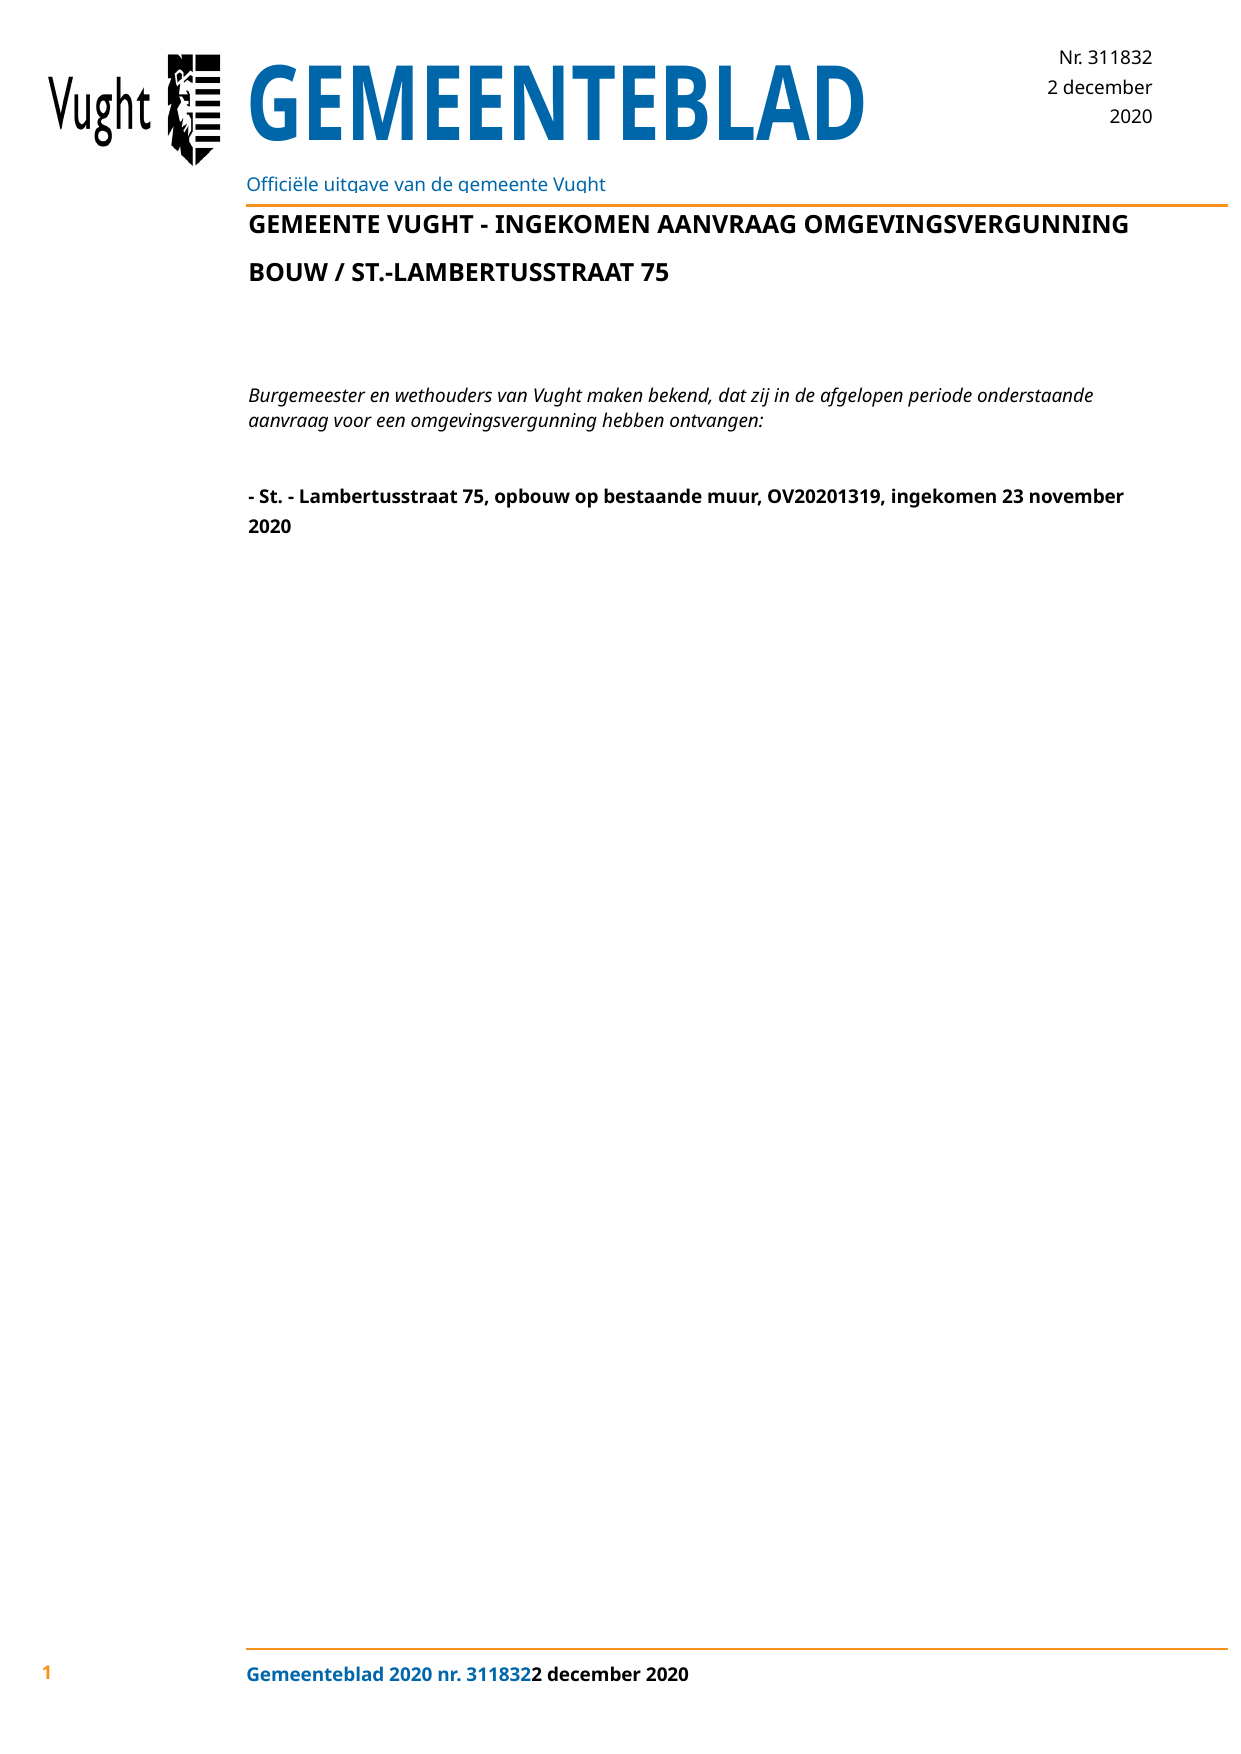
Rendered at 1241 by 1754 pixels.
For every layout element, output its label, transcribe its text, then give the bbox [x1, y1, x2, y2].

text Burgemeester en wethouders van Vught maken bekend, dat zij in de afgelopen periode onderstaande aanvraag voor een omgevingsvergunning hebben ontvangen: [248, 382, 1152, 433]
picture [41, 47, 231, 172]
text GEMEENTE VUGHT - INGEKOMEN AANVRAAG OMGEVINGSVERGUNNING BOUW / ST.-LAMBERTUSSTRAAT 75 [248, 207, 1152, 288]
text - St. - Lambertusstraat 75, opbouw op bestaande muur, OV20201319, ingekomen 23 november 2020 [248, 484, 1152, 539]
